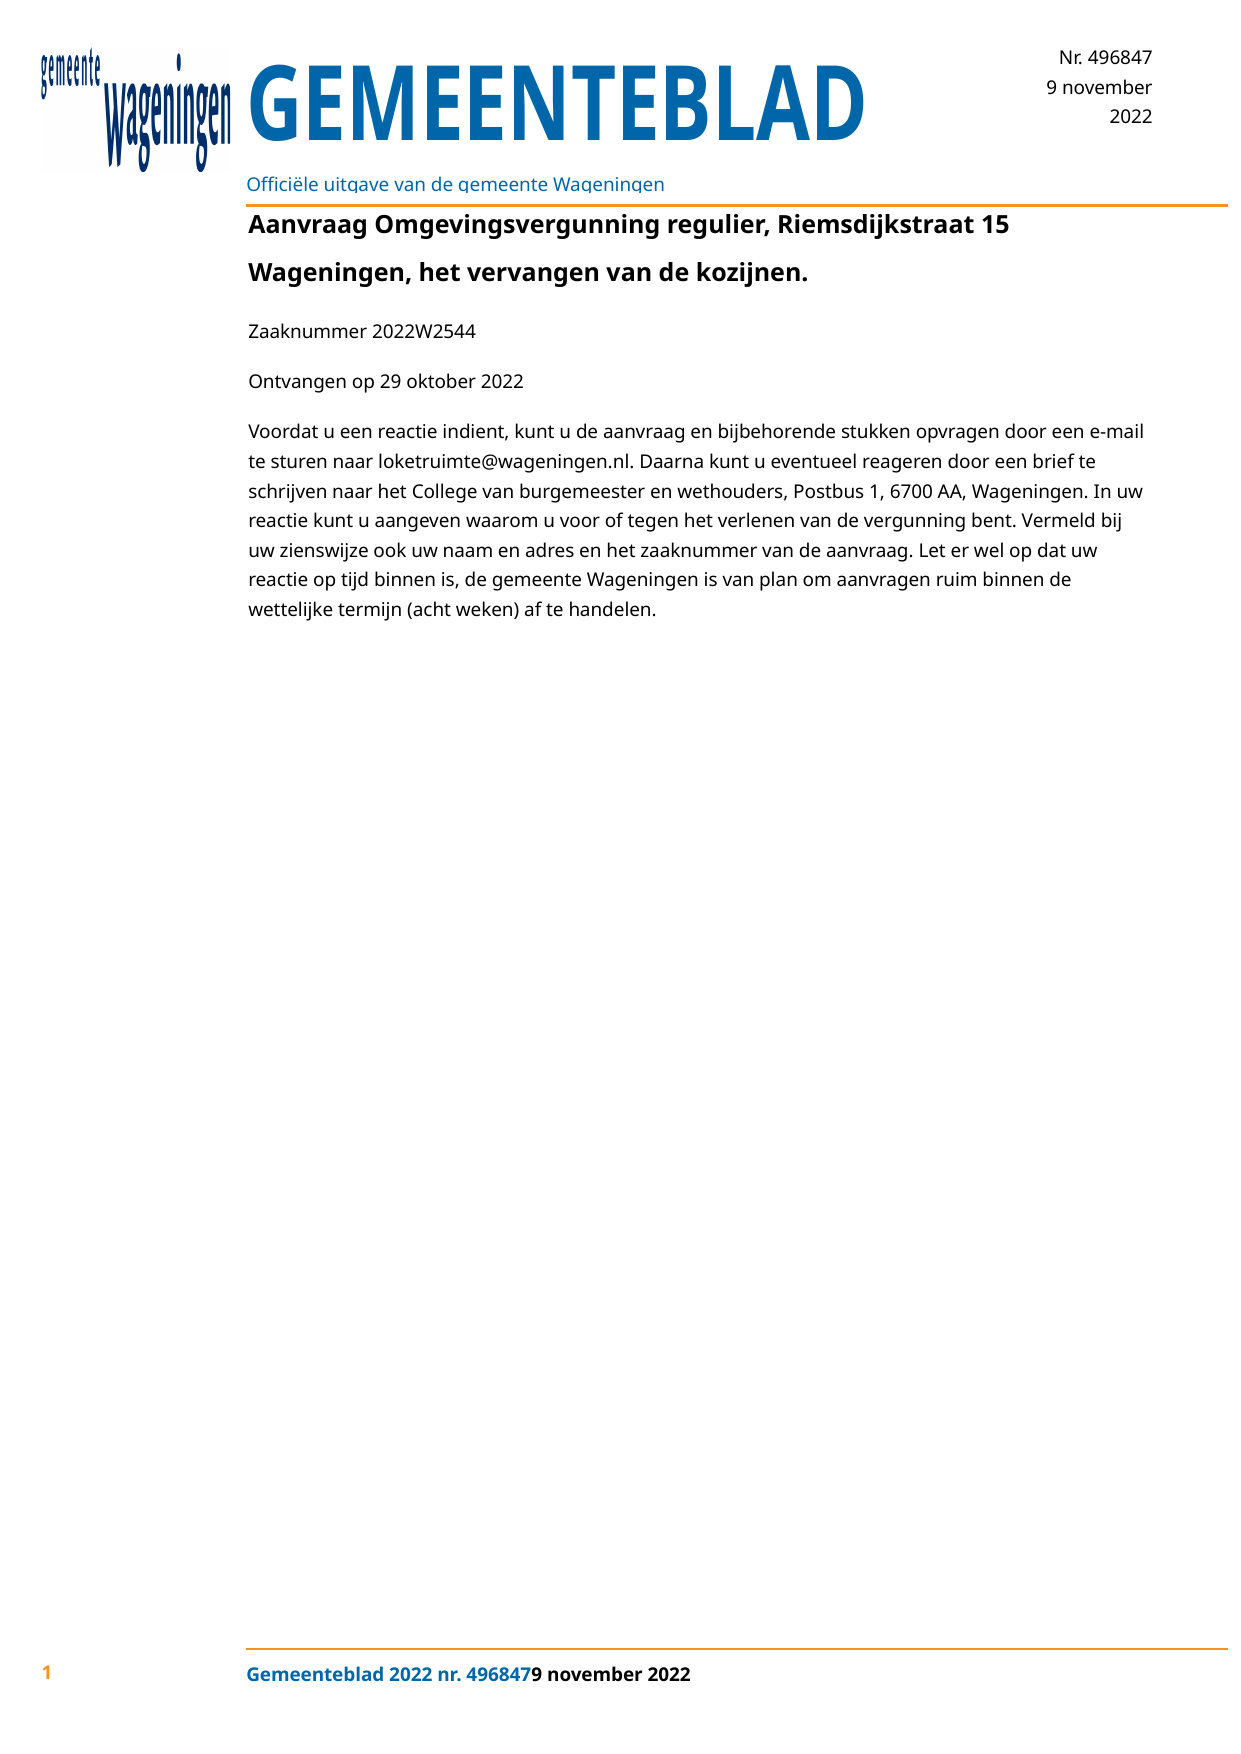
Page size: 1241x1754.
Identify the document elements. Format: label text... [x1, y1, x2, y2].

text Aanvraag Omgevingsvergunning regulier, Riemsdijkstraat 15 Wageningen, het vervangen van de kozijnen. [248, 207, 1152, 288]
text Zaaknummer 2022W2544 [248, 318, 1152, 344]
text Voordat u een reactie indient, kunt u de aanvraag en bijbehorende stukken opvragen door een e-mail te sturen naar loketruimte@wageningen.nl. Daarna kunt u eventueel reageren door een brief te schrijven naar het College van burgemeester en wethouders, Postbus 1, 6700 AA, Wageningen. In uw reactie kunt u aangeven waarom u voor of tegen het verlenen van de vergunning bent. Vermeld bij uw zienswijze ook uw naam en adres en het zaaknummer van de aanvraag. Let er wel op dat uw reactie op tijd binnen is, de gemeente Wageningen is van plan om aanvragen ruim binnen de wettelijke termijn (acht weken) af te handelen. [248, 419, 1152, 622]
picture [41, 47, 231, 172]
text Ontvangen op 29 oktober 2022 [248, 368, 1152, 394]
